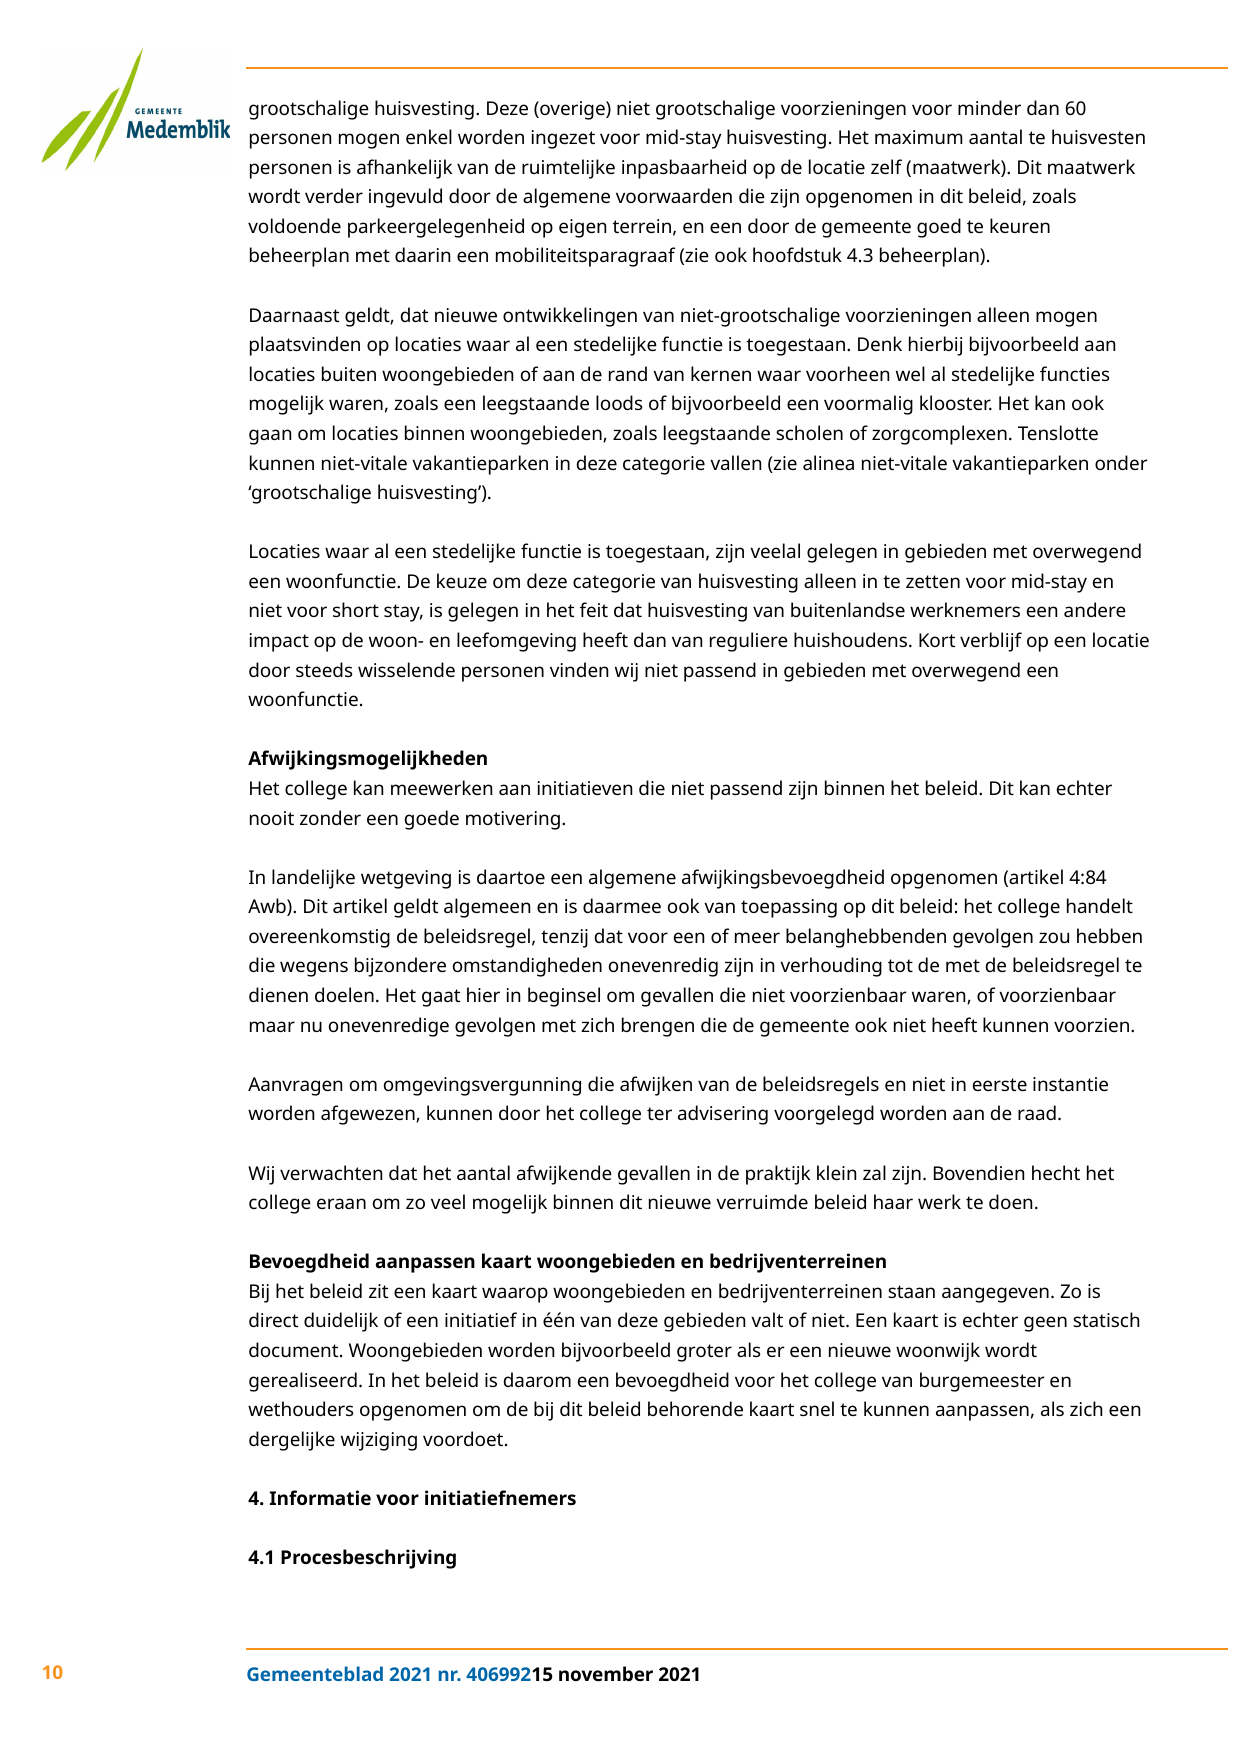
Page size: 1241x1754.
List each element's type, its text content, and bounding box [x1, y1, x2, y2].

text Locaties waar al een stedelijke functie is toegestaan, zijn veelal gelegen in gebieden met overwegend een woonfunctie. De keuze om deze categorie van huisvesting alleen in te zetten voor mid-stay en niet voor short stay, is gelegen in het feit dat huisvesting van buitenlandse werknemers een andere impact op de woon- en leefomgeving heeft dan van reguliere huishoudens. Kort verblijf op een locatie door steeds wisselende personen vinden wij niet passend in gebieden met overwegend een woonfunctie. [248, 538, 1152, 712]
text grootschalige huisvesting. Deze (overige) niet grootschalige voorzieningen voor minder dan 60 personen mogen enkel worden ingezet voor mid-stay huisvesting. Het maximum aantal te huisvesten personen is afhankelijk van de ruimtelijke inpasbaarheid op de locatie zelf (maatwerk). Dit maatwerk wordt verder ingevuld door de algemene voorwaarden die zijn opgenomen in dit beleid, zoals voldoende parkeergelegenheid op eigen terrein, en een door de gemeente goed te keuren beheerplan met daarin een mobiliteitsparagraaf (zie ook hoofdstuk 4.3 beheerplan). [248, 95, 1152, 268]
text In landelijke wetgeving is daartoe een algemene afwijkingsbevoegdheid opgenomen (artikel 4:84 Awb). Dit artikel geldt algemeen en is daarmee ook van toepassing op dit beleid: het college handelt overeenkomstig de beleidsregel, tenzij dat voor een of meer belanghebbenden gevolgen zou hebben die wegens bijzondere omstandigheden onevenredig zijn in verhouding tot de met de beleidsregel te dienen doelen. Het gaat hier in beginsel om gevallen die niet voorzienbaar waren, of voorzienbaar maar nu onevenredige gevolgen met zich brengen die de gemeente ook niet heeft kunnen voorzien. [248, 864, 1152, 1038]
picture [41, 47, 231, 172]
text Aanvragen om omgevingsvergunning die afwijken van de beleidsregels en niet in eerste instantie worden afgewezen, kunnen door het college ter advisering voorgelegd worden aan de raad. [248, 1071, 1152, 1126]
text Daarnaast geldt, dat nieuwe ontwikkelingen van niet-grootschalige voorzieningen alleen mogen plaatsvinden op locaties waar al een stedelijke functie is toegestaan. Denk hierbij bijvoorbeeld aan locaties buiten woongebieden of aan de rand van kernen waar voorheen wel al stedelijke functies mogelijk waren, zoals een leegstaande loods of bijvoorbeeld een voormalig klooster. Het kan ook gaan om locaties binnen woongebieden, zoals leegstaande scholen of zorgcomplexen. Tenslotte kunnen niet-vitale vakantieparken in deze categorie vallen (zie alinea niet-vitale vakantieparken onder ‘grootschalige huisvesting’). [248, 302, 1152, 505]
text Bij het beleid zit een kaart waarop woongebieden en bedrijventerreinen staan aangegeven. Zo is direct duidelijk of een initiatief in één van deze gebieden valt of niet. Een kaart is echter geen statisch document. Woongebieden worden bijvoorbeeld groter als er een nieuwe woonwijk wordt gerealiseerd. In het beleid is daarom een bevoegdheid voor het college van burgemeester en wethouders opgenomen om de bij dit beleid behorende kaart snel te kunnen aanpassen, als zich een dergelijke wijziging voordoet. [248, 1278, 1152, 1452]
text Bevoegdheid aanpassen kaart woongebieden en bedrijventerreinen [248, 1248, 1152, 1274]
text Afwijkingsmogelijkheden [248, 746, 1152, 771]
text 4.1 Procesbeschrijving [248, 1544, 1152, 1570]
text 4. Informatie voor initiatiefnemers [248, 1485, 1152, 1511]
text Wij verwachten dat het aantal afwijkende gevallen in de praktijk klein zal zijn. Bovendien hecht het college eraan om zo veel mogelijk binnen dit nieuwe verruimde beleid haar werk te doen. [248, 1160, 1152, 1215]
text Het college kan meewerken aan initiatieven die niet passend zijn binnen het beleid. Dit kan echter nooit zonder een goede motivering. [248, 775, 1152, 831]
